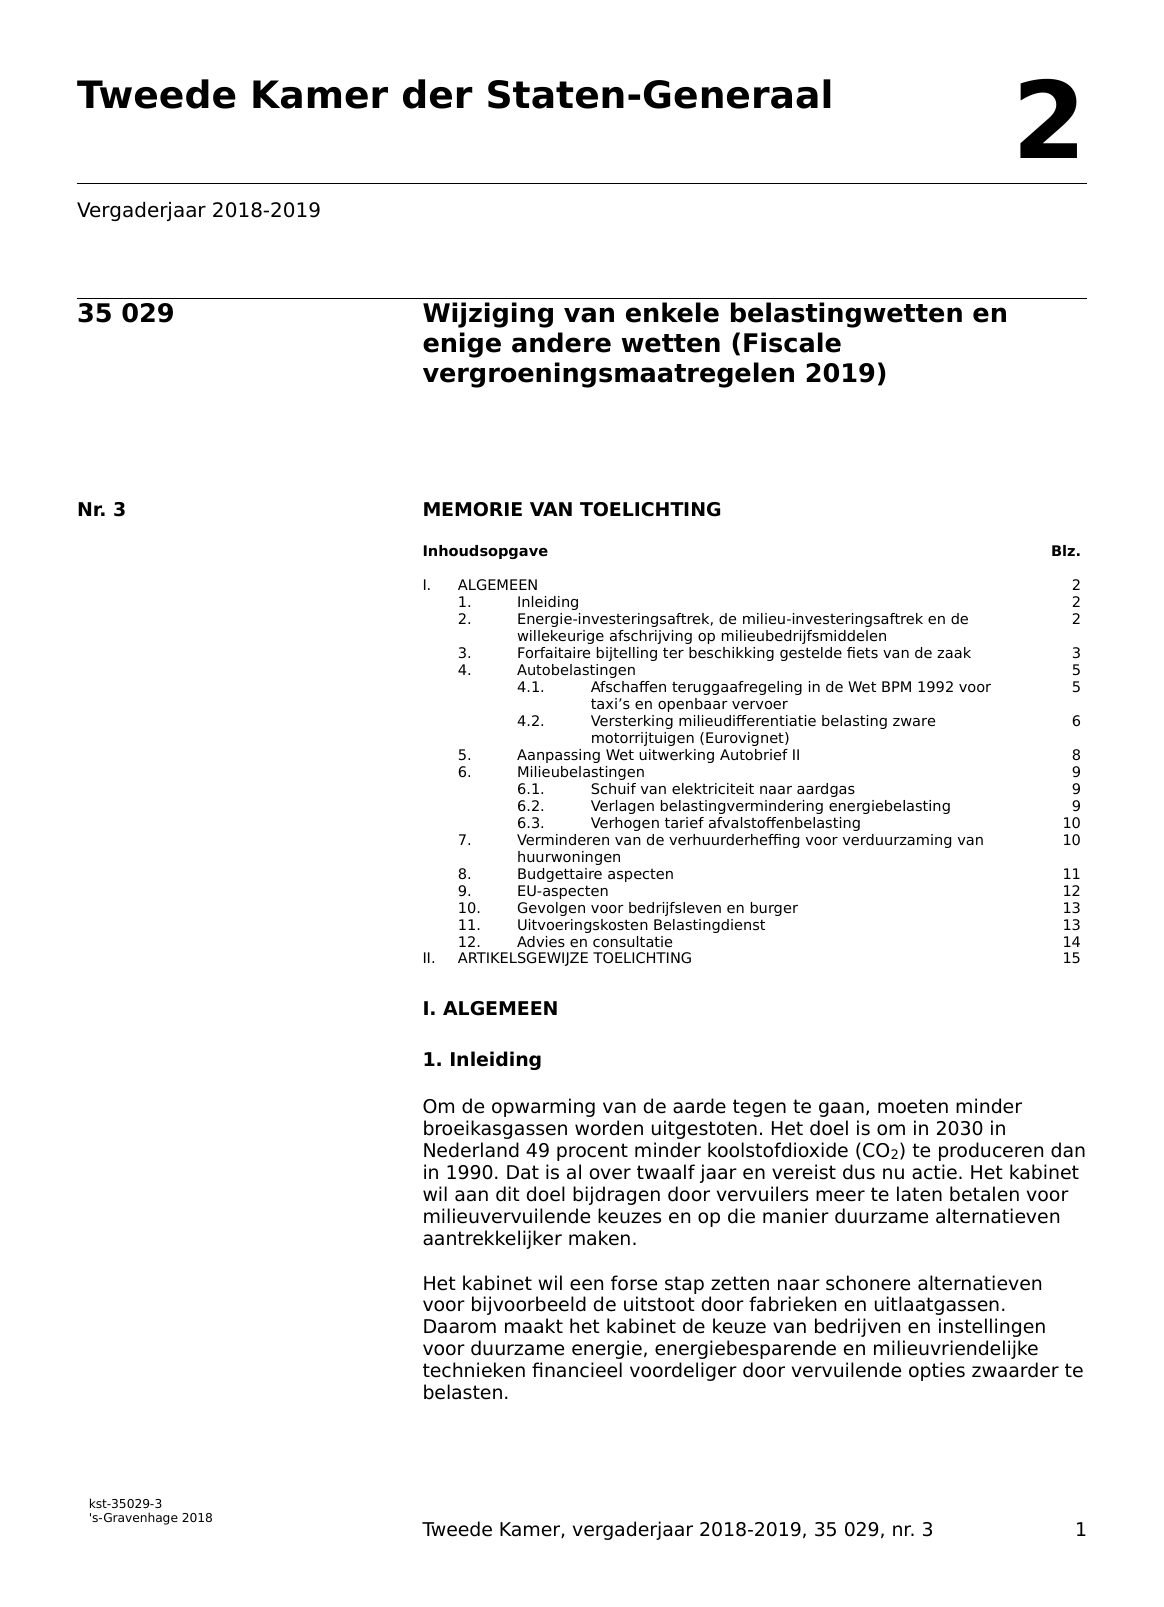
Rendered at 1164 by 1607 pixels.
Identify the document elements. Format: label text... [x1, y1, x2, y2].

table_cell 12 [1028, 883, 1087, 899]
table_cell Gevolgen voor bedrijfsleven en burger [511, 900, 1027, 916]
table_cell Vergaderjaar 2018-2019 [77, 184, 1087, 298]
table_cell 11. [452, 916, 511, 933]
table_cell 5 [1028, 662, 1087, 679]
table_cell [585, 560, 1027, 577]
text kst-35029-3 [88, 1497, 323, 1511]
table_cell [422, 594, 452, 611]
table_cell [422, 883, 452, 899]
table_cell Milieubelastingen [511, 764, 1027, 781]
table_cell Energie-investeringsaftrek, de milieu-investeringsaftrek en de willekeurige afschrijving op milieubedrijfsmiddelen [511, 611, 1027, 645]
table_cell [452, 781, 511, 798]
text 's-Gravenhage 2018 [88, 1511, 323, 1525]
table_cell Forfaitaire bijtelling ter beschikking gestelde fiets van de zaak [511, 645, 1027, 662]
table_cell [1028, 560, 1087, 577]
table_cell Verhogen tarief afvalstoffenbelasting [585, 815, 1027, 832]
table_cell Uitvoeringskosten Belastingdienst [511, 916, 1027, 933]
table_cell Budgettaire aspecten [511, 866, 1027, 882]
table_cell ALGEMEEN [452, 577, 1027, 594]
table_cell [452, 713, 511, 747]
subtitle 35 029 Wijziging van enkele belastingwetten en enige andere wetten (Fiscale vergroeningsmaatregelen 2019) [77, 299, 1087, 388]
text Om de opwarming van de aarde tegen te gaan, moeten minder broeikasgassen worden uitgestoten. Het doel is om in 2030 in Nederland 49 procent minder koolstofdioxide (CO2) te produceren dan in 1990. Dat is al over twaalf jaar en vereist dus nu actie. Het kabinet wil aan dit doel bijdragen door vervuilers meer te laten betalen voor milieuvervuilende keuzes en op die manier duurzame alternatieven aantrekkelijker maken. [422, 1096, 1087, 1250]
table_cell Schuif van elektriciteit naar aardgas [585, 781, 1027, 798]
table_cell [422, 747, 452, 764]
table_cell 6.3. [511, 815, 584, 832]
table_cell [422, 900, 452, 916]
subtitle 1. Inleiding [422, 1049, 1087, 1071]
subtitle I. ALGEMEEN [422, 997, 1087, 1019]
table_cell 10 [1028, 832, 1087, 866]
table_cell 2 [1028, 594, 1087, 611]
table_cell [422, 713, 452, 747]
table_cell [422, 798, 452, 814]
table_cell [452, 560, 511, 577]
table_cell 6.1. [511, 781, 584, 798]
table_cell Aanpassing Wet uitwerking Autobrief II [511, 747, 1027, 764]
table_cell 11 [1028, 866, 1087, 882]
table_cell 1. [452, 594, 511, 611]
table_cell Verminderen van de verhuurderheffing voor verduurzaming van huurwoningen [511, 832, 1027, 866]
table_cell 8 [1028, 747, 1087, 764]
table_cell [422, 781, 452, 798]
table_cell [422, 832, 452, 866]
table_cell 7. [452, 832, 511, 866]
table_cell EU-aspecten [511, 883, 1027, 899]
table_cell [422, 645, 452, 662]
table_cell [422, 815, 452, 832]
table_cell 6. [452, 764, 511, 781]
table_cell [422, 866, 452, 882]
table_cell 10 [1028, 815, 1087, 832]
table_cell [422, 934, 452, 950]
table_cell 9 [1028, 764, 1087, 781]
table_cell I. [422, 577, 452, 594]
table_cell [511, 560, 584, 577]
table_cell II. [422, 950, 452, 967]
table_cell 2 [1028, 577, 1087, 594]
table_cell 4. [452, 662, 511, 679]
table_cell 6.2. [511, 798, 584, 814]
table_cell 3. [452, 645, 511, 662]
table_cell 2. [452, 611, 511, 645]
table_cell 4.2. [511, 713, 584, 747]
table_cell [422, 662, 452, 679]
table_cell 9 [1028, 798, 1087, 814]
table_cell [452, 798, 511, 814]
table_cell [452, 679, 511, 713]
table_header Inhoudsopgave [422, 543, 1027, 560]
table_cell 5. [452, 747, 511, 764]
table_header Tweede Kamer der Staten-Generaal [77, 59, 886, 183]
table_cell 9. [452, 883, 511, 899]
table_cell [452, 815, 511, 832]
table_cell 8. [452, 866, 511, 882]
table_cell 6 [1028, 713, 1087, 747]
table_header 2 [886, 59, 1087, 183]
table_cell 14 [1028, 934, 1087, 950]
table_cell 2 [1028, 611, 1087, 645]
text Het kabinet wil een forse stap zetten naar schonere alternatieven voor bijvoorbeeld de uitstoot door fabrieken en uitlaatgassen. Daarom maakt het kabinet de keuze van bedrijven en instellingen voor duurzame energie, energiebesparende en milieuvriendelijke technieken financieel voordeliger door vervuilende opties zwaarder te belasten. [422, 1272, 1087, 1404]
table_cell [422, 611, 452, 645]
table_cell 9 [1028, 781, 1087, 798]
table_cell 5 [1028, 679, 1087, 713]
table_cell ARTIKELSGEWIJZE TOELICHTING [452, 950, 1027, 967]
table_cell 10. [452, 900, 511, 916]
table_cell [422, 764, 452, 781]
table_cell [422, 560, 452, 577]
subtitle Nr. 3 MEMORIE VAN TOELICHTING [77, 499, 1087, 521]
table_cell Autobelastingen [511, 662, 1027, 679]
table_cell 13 [1028, 900, 1087, 916]
table_cell 13 [1028, 916, 1087, 933]
table_cell 12. [452, 934, 511, 950]
table_cell [422, 916, 452, 933]
table_cell 4.1. [511, 679, 584, 713]
table_cell Inleiding [511, 594, 1027, 611]
table_cell Versterking milieudifferentiatie belasting zware motorrijtuigen (Eurovignet) [585, 713, 1027, 747]
table_cell [422, 679, 452, 713]
table_cell Verlagen belastingvermindering energiebelasting [585, 798, 1027, 814]
table_cell Afschaffen teruggaafregeling in de Wet BPM 1992 voor taxi’s en openbaar vervoer [585, 679, 1027, 713]
table_cell Advies en consultatie [511, 934, 1027, 950]
table_header Blz. [1028, 543, 1087, 560]
table_cell 15 [1028, 950, 1087, 967]
table_cell 3 [1028, 645, 1087, 662]
